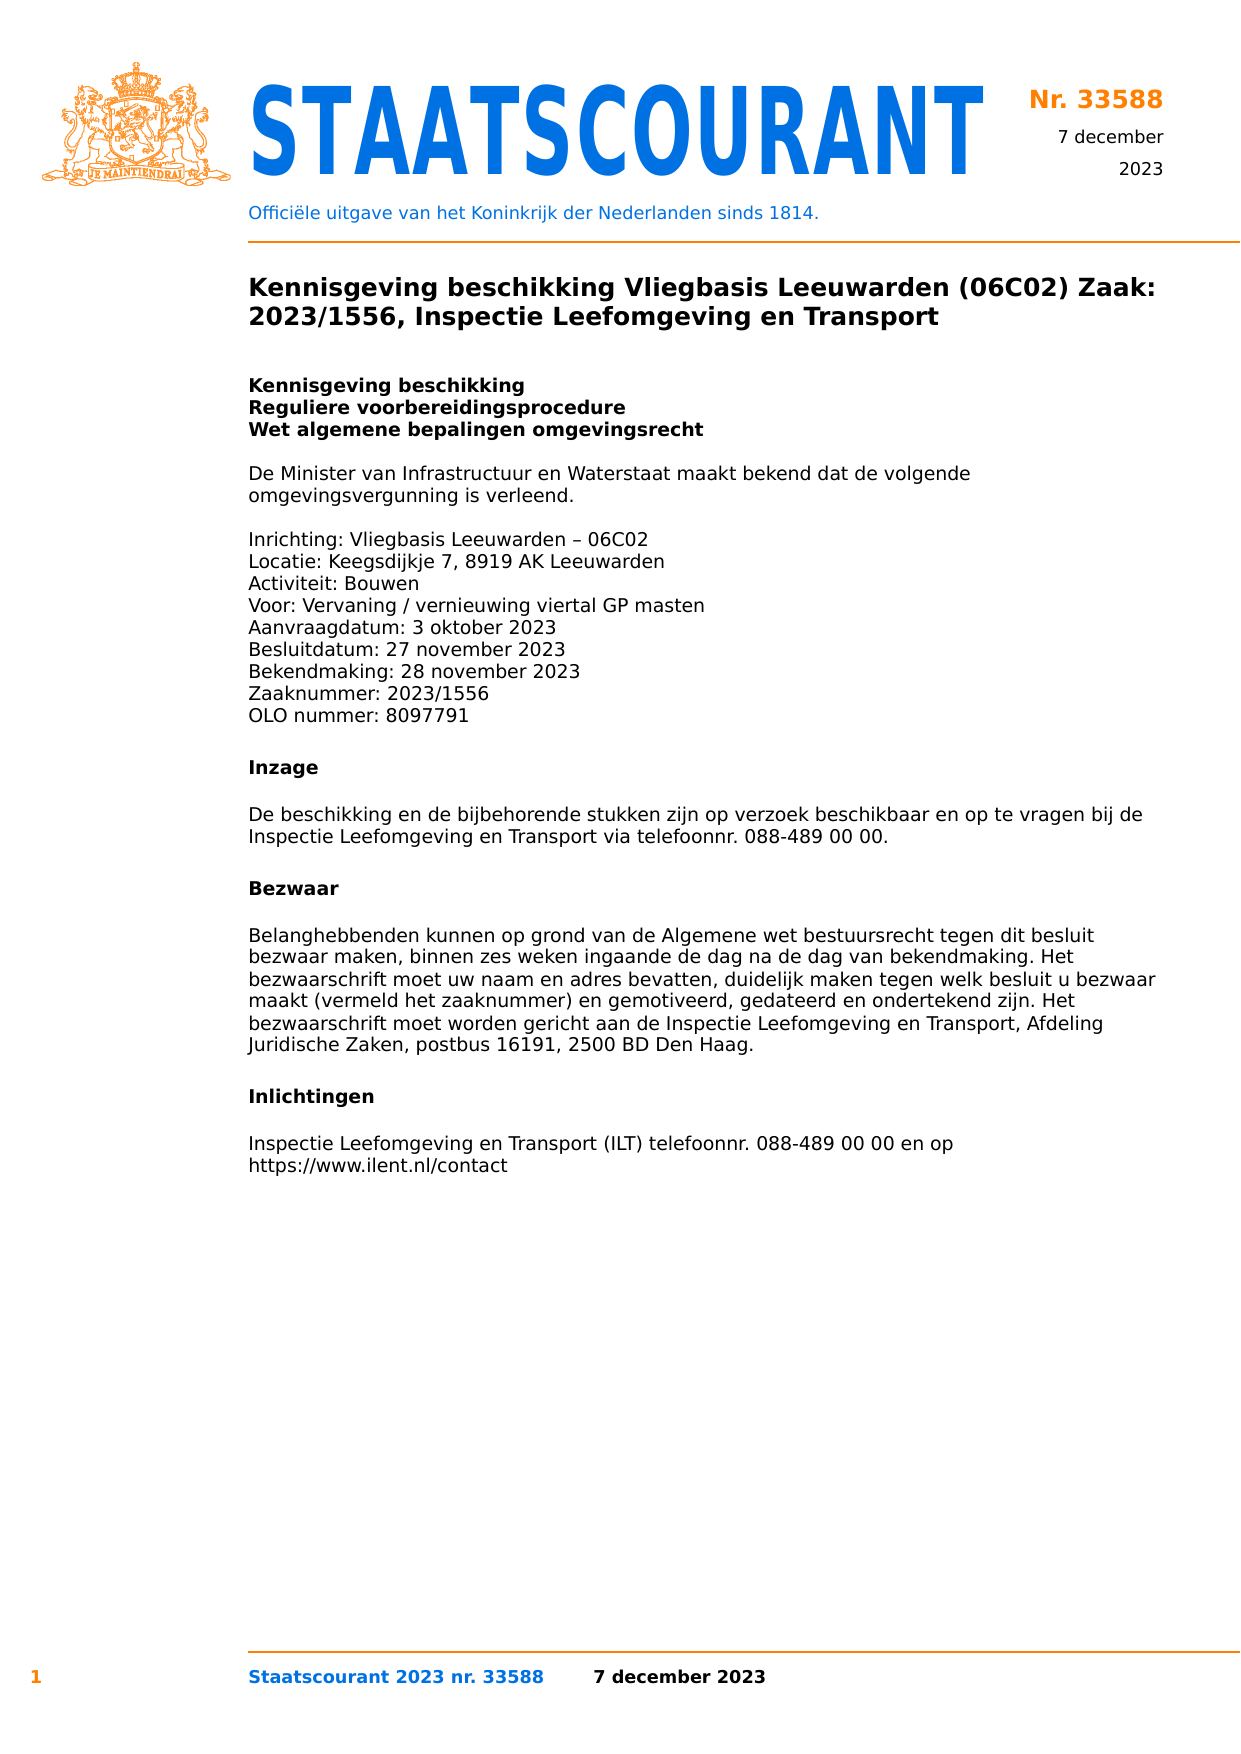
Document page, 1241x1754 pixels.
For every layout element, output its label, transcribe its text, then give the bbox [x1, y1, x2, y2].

text Bekendmaking: 28 november 2023 [248, 661, 1163, 683]
text De Minister van Infrastructuur en Waterstaat maakt bekend dat de volgende omgevingsvergunning is verleend. [248, 463, 1163, 507]
text Inspectie Leefomgeving en Transport (ILT) telefoonnr. 088-489 00 00 en op https://www.ilent.nl/contact [248, 1133, 1163, 1177]
text Wet algemene bepalingen omgevingsrecht [248, 419, 1163, 441]
picture [41, 62, 231, 186]
table_cell Officiële uitgave van het Koninkrijk der Nederlanden sinds 1814. [248, 203, 1240, 241]
text Belanghebbenden kunnen op grond van de Algemene wet bestuursrecht tegen dit besluit bezwaar maken, binnen zes weken ingaande de dag na de dag van bekendmaking. Het bezwaarschrift moet uw naam en adres bevatten, duidelijk maken tegen welk besluit u bezwaar maakt (vermeld het zaaknummer) en gemotiveerd, gedateerd en ondertekend zijn. Het bezwaarschrift moet worden gericht aan de Inspectie Leefomgeving en Transport, Afdeling Juridische Zaken, postbus 16191, 2500 BD Den Haag. [248, 924, 1163, 1056]
text Reguliere voorbereidingsprocedure [248, 397, 1163, 419]
table_header Nr. 33588 [998, 62, 1240, 121]
subtitle Kennisgeving beschikking Vliegbasis Leeuwarden (06C02) Zaak: 2023/1556, Inspectie Leefomgeving en Transport [248, 273, 1163, 331]
text Aanvraagdatum: 3 oktober 2023 [248, 617, 1163, 639]
subtitle Bezwaar [248, 877, 1163, 899]
text Kennisgeving beschikking [248, 375, 1163, 397]
text Activiteit: Bouwen [248, 573, 1163, 595]
text Zaaknummer: 2023/1556 [248, 683, 1163, 704]
text Voor: Vervaning / vernieuwing viertal GP masten [248, 595, 1163, 617]
text Locatie: Keegsdijkje 7, 8919 AK Leeuwarden [248, 551, 1163, 573]
table_cell 7 december [998, 121, 1240, 153]
table_cell 2023 [998, 153, 1240, 203]
subtitle Inzage [248, 757, 1163, 778]
text OLO nummer: 8097791 [248, 704, 1163, 727]
table_header [25, 62, 248, 241]
text Besluitdatum: 27 november 2023 [248, 639, 1163, 661]
text De beschikking en de bijbehorende stukken zijn op verzoek beschikbaar en op te vragen bij de Inspectie Leefomgeving en Transport via telefoonnr. 088-489 00 00. [248, 803, 1163, 847]
table_header STAATSCOURANT [248, 62, 998, 203]
text Inrichting: Vliegbasis Leeuwarden – 06C02 [248, 529, 1163, 551]
subtitle Inlichtingen [248, 1086, 1163, 1108]
